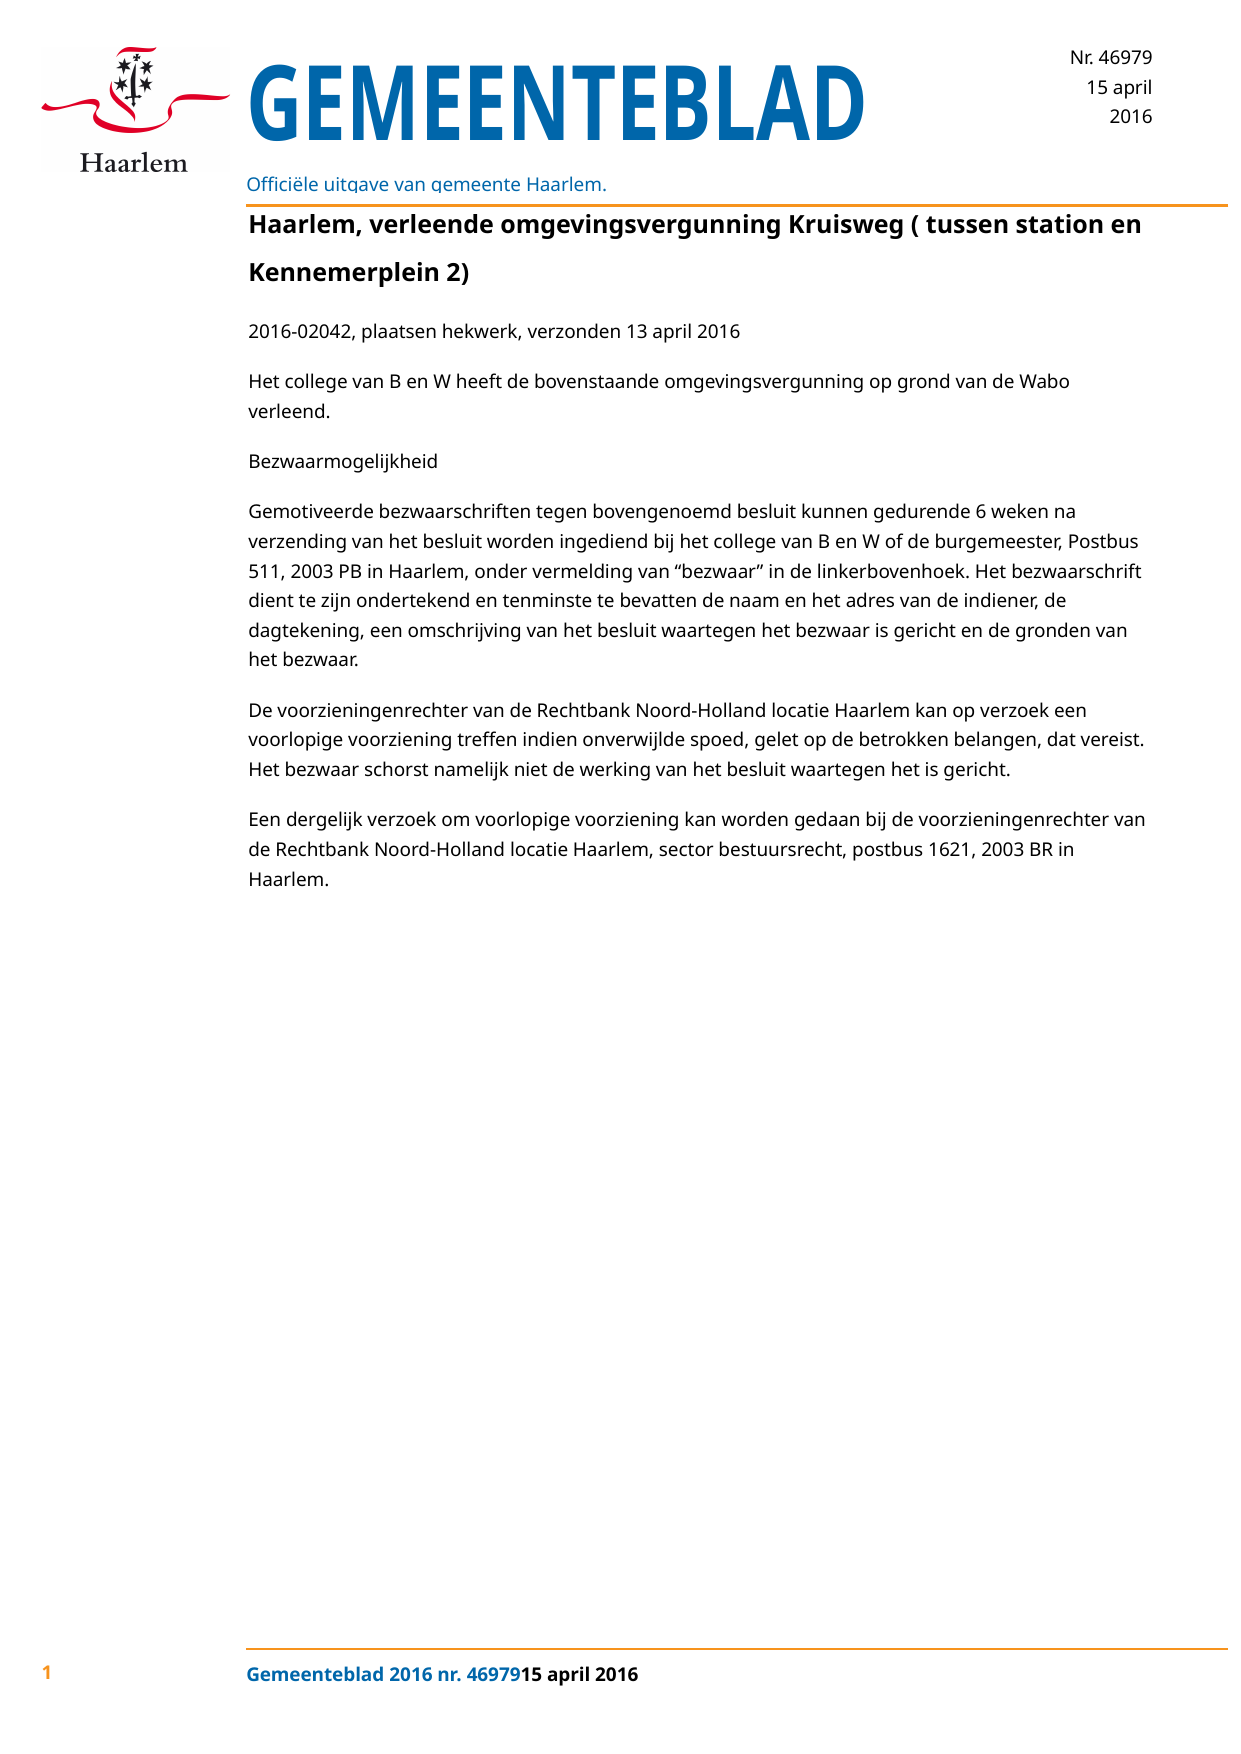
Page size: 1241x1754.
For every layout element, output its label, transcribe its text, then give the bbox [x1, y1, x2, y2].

picture [41, 47, 231, 172]
text Het college van B en W heeft de bovenstaande omgevingsvergunning op grond van de Wabo verleend. [248, 368, 1152, 424]
text 2016-02042, plaatsen hekwerk, verzonden 13 april 2016 [248, 318, 1152, 344]
text Gemotiveerde bezwaarschriften tegen bovengenoemd besluit kunnen gedurende 6 weken na verzending van het besluit worden ingediend bij het college van B en W of de burgemeester, Postbus 511, 2003 PB in Haarlem, onder vermelding van “bezwaar” in de linkerbovenhoek. Het bezwaarschrift dient te zijn ondertekend en tenminste te bevatten de naam en het adres van de indiener, de dagtekening, een omschrijving van het besluit waartegen het bezwaar is gericht en de gronden van het bezwaar. [248, 499, 1152, 672]
text Haarlem, verleende omgevingsvergunning Kruisweg ( tussen station en Kennemerplein 2) [248, 207, 1152, 288]
text De voorzieningenrechter van de Rechtbank Noord-Holland locatie Haarlem kan op verzoek een voorlopige voorziening treffen indien onverwijlde spoed, gelet op de betrokken belangen, dat vereist. Het bezwaar schorst namelijk niet de werking van het besluit waartegen het is gericht. [248, 697, 1152, 782]
text Bezwaarmogelijkheid [248, 448, 1152, 474]
text Een dergelijk verzoek om voorlopige voorziening kan worden gedaan bij de voorzieningenrechter van de Rechtbank Noord-Holland locatie Haarlem, sector bestuursrecht, postbus 1621, 2003 BR in Haarlem. [248, 807, 1152, 892]
